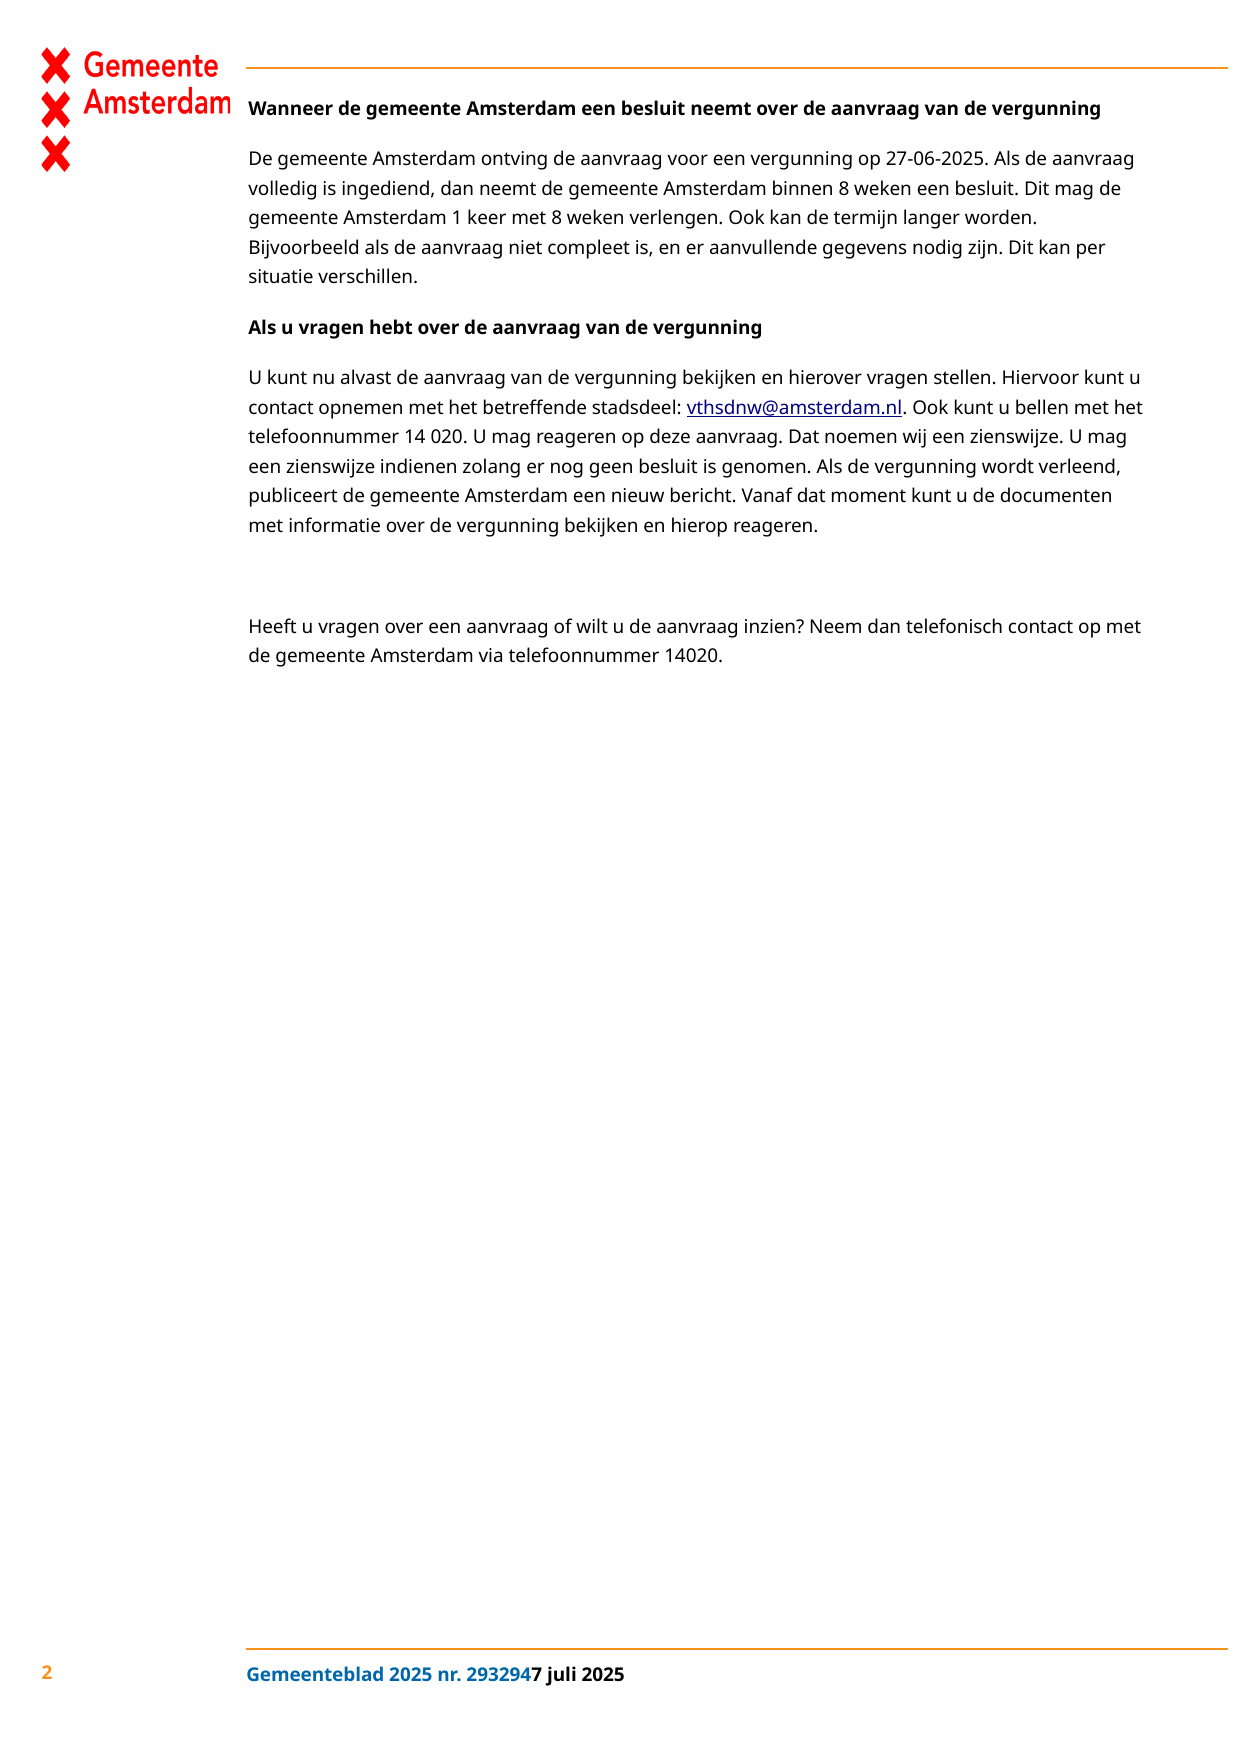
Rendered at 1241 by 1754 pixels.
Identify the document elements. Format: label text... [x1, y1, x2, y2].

text De gemeente Amsterdam ontving de aanvraag voor een vergunning op 27-06-2025. Als de aanvraag volledig is ingediend, dan neemt de gemeente Amsterdam binnen 8 weken een besluit. Dit mag de gemeente Amsterdam 1 keer met 8 weken verlengen. Ook kan de termijn langer worden. Bijvoorbeeld als de aanvraag niet compleet is, en er aanvullende gegevens nodig zijn. Dit kan per situatie verschillen. [248, 145, 1152, 289]
text U kunt nu alvast de aanvraag van de vergunning bekijken en hierover vragen stellen. Hiervoor kunt u contact opnemen met het betreffende stadsdeel: vthsdnw@amsterdam.nl. Ook kunt u bellen met het telefoonnummer 14 020. U mag reageren op deze aanvraag. Dat noemen wij een zienswijze. U mag een zienswijze indienen zolang er nog geen besluit is genomen. Als de vergunning wordt verleend, publiceert de gemeente Amsterdam een nieuw bericht. Vanaf dat moment kunt u de documenten met informatie over de vergunning bekijken en hierop reageren. [248, 364, 1152, 538]
text Heeft u vragen over een aanvraag of wilt u de aanvraag inzien? Neem dan telefonisch contact op met de gemeente Amsterdam via telefoonnummer 14020. [248, 613, 1152, 668]
text Als u vragen hebt over de aanvraag van de vergunning [248, 314, 1152, 340]
picture [41, 47, 231, 172]
text Wanneer de gemeente Amsterdam een besluit neemt over de aanvraag van de vergunning [248, 95, 1152, 121]
